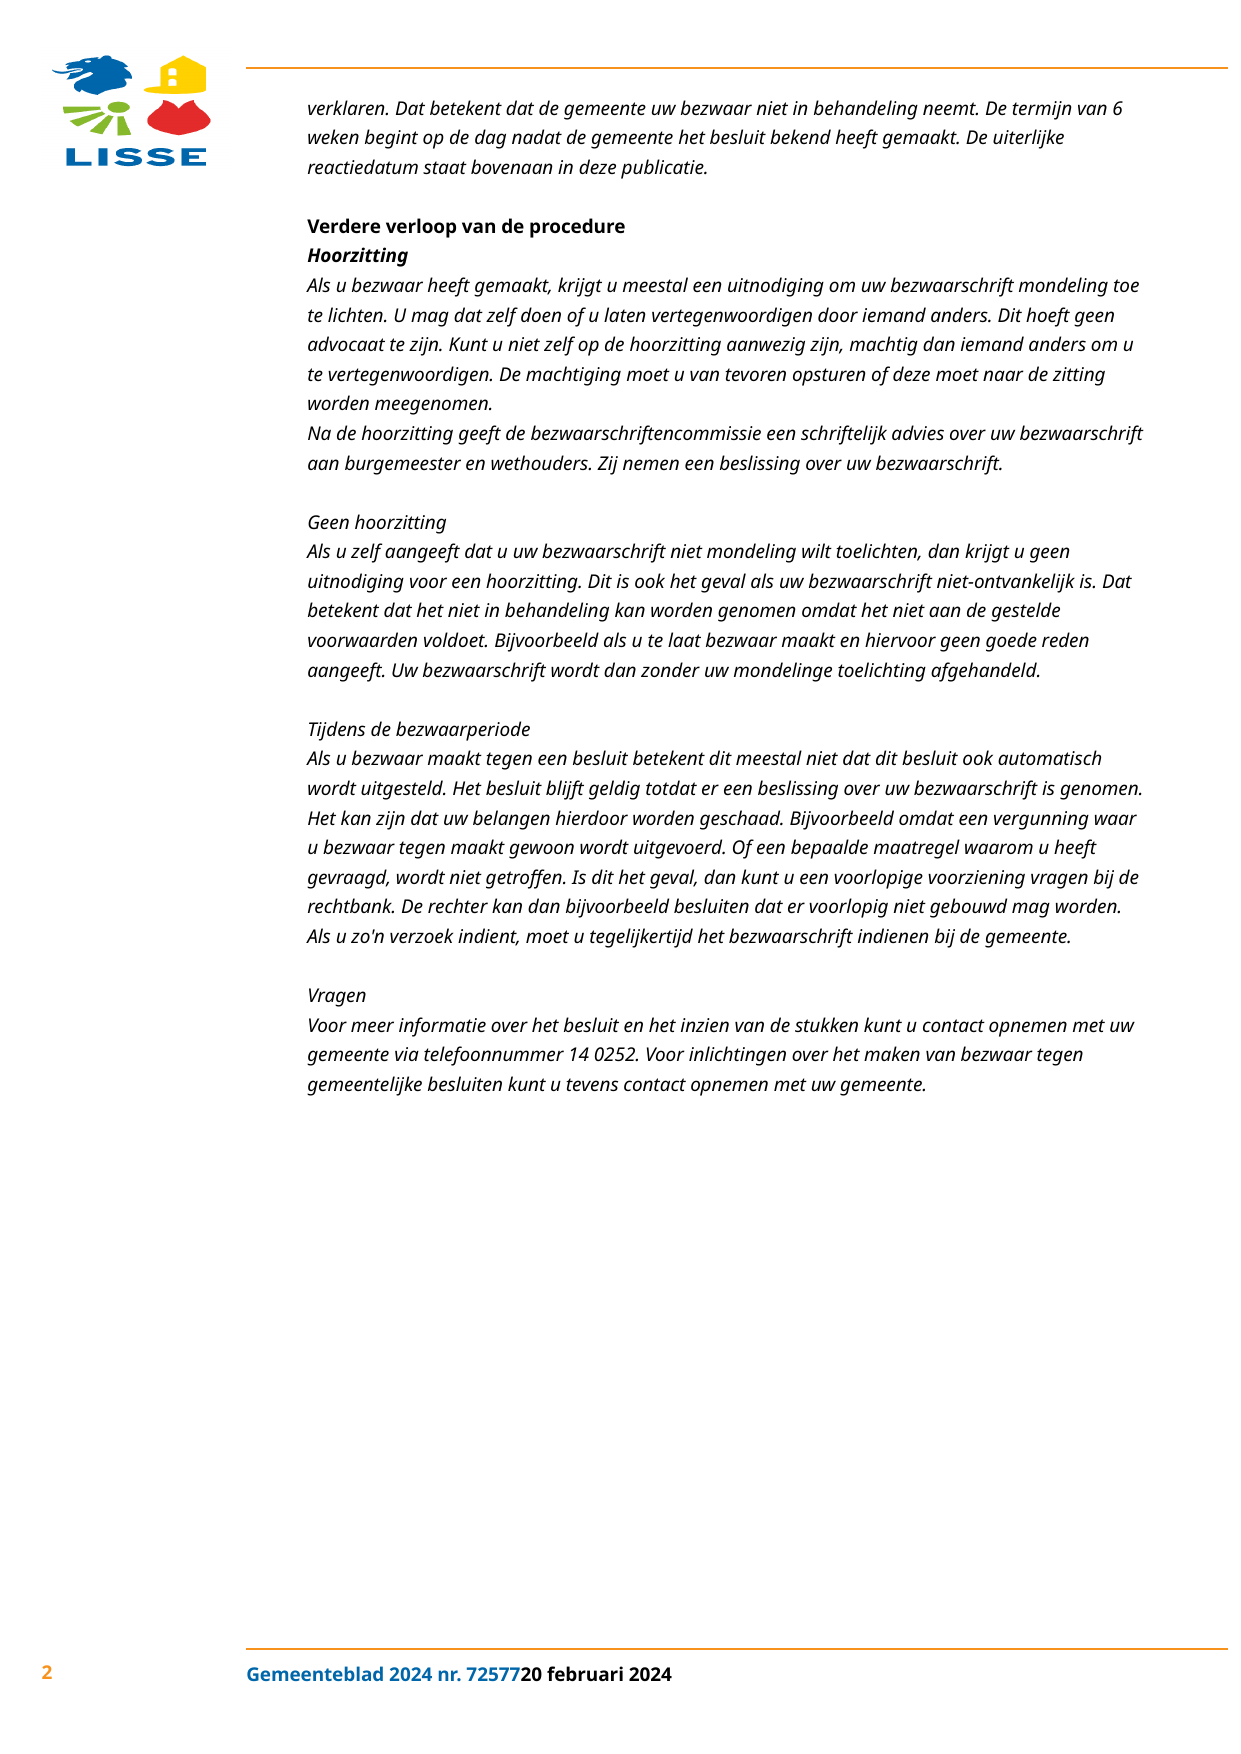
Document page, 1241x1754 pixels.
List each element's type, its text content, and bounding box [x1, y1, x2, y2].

list Als u zelf aangeeft dat u uw bezwaarschrift niet mondeling wilt toelichten, dan krijgt u geen uitnodiging voor een hoorzitting. Dit is ook het geval als uw bezwaarschrift niet-ontvankelijk is. Dat betekent dat het niet in behandeling kan worden genomen omdat het niet aan de gestelde voorwaarden voldoet. Bijvoorbeeld als u te laat bezwaar maakt en hiervoor geen goede reden aangeeft. Uw bezwaarschrift wordt dan zonder uw mondelinge toelichting afgehandeld. [248, 538, 1152, 683]
list Als u bezwaar heeft gemaakt, krijgt u meestal een uitnodiging om uw bezwaarschrift mondeling toe te lichten. U mag dat zelf doen of u laten vertegenwoordigen door iemand anders. Dit hoeft geen advocaat te zijn. Kunt u niet zelf op de hoorzitting aanwezig zijn, machtig dan iemand anders om u te vertegenwoordigen. De machtiging moet u van tevoren opsturen of deze moet naar de zitting worden meegenomen. [248, 272, 1152, 416]
list Vragen [248, 982, 1152, 1008]
list Verdere verloop van de procedure [248, 213, 1152, 239]
list Tijdens de bezwaarperiode [248, 716, 1152, 742]
list Na de hoorzitting geeft de bezwaarschriftencommissie een schriftelijk advies over uw bezwaarschrift aan burgemeester en wethouders. Zij nemen een beslissing over uw bezwaarschrift. [248, 420, 1152, 476]
list Voor meer informatie over het besluit en het inzien van de stukken kunt u contact opnemen met uw gemeente via telefoonnummer 14 0252. Voor inlichtingen over het maken van bezwaar tegen gemeentelijke besluiten kunt u tevens contact opnemen met uw gemeente. [248, 1012, 1152, 1097]
picture [41, 47, 231, 172]
list verklaren. Dat betekent dat de gemeente uw bezwaar niet in behandeling neemt. De termijn van 6 weken begint op de dag nadat de gemeente het besluit bekend heeft gemaakt. De uiterlijke reactiedatum staat bovenaan in deze publicatie. [248, 95, 1152, 180]
list Geen hoorzitting [248, 509, 1152, 535]
list Hoorzitting [248, 243, 1152, 268]
list Als u bezwaar maakt tegen een besluit betekent dit meestal niet dat dit besluit ook automatisch wordt uitgesteld. Het besluit blijft geldig totdat er een beslissing over uw bezwaarschrift is genomen. Het kan zijn dat uw belangen hierdoor worden geschaad. Bijvoorbeeld omdat een vergunning waar u bezwaar tegen maakt gewoon wordt uitgevoerd. Of een bepaalde maatregel waarom u heeft gevraagd, wordt niet getroffen. Is dit het geval, dan kunt u een voorlopige voorziening vragen bij de rechtbank. De rechter kan dan bijvoorbeeld besluiten dat er voorlopig niet gebouwd mag worden. Als u zo'n verzoek indient, moet u tegelijkertijd het bezwaarschrift indienen bij de gemeente. [248, 746, 1152, 949]
